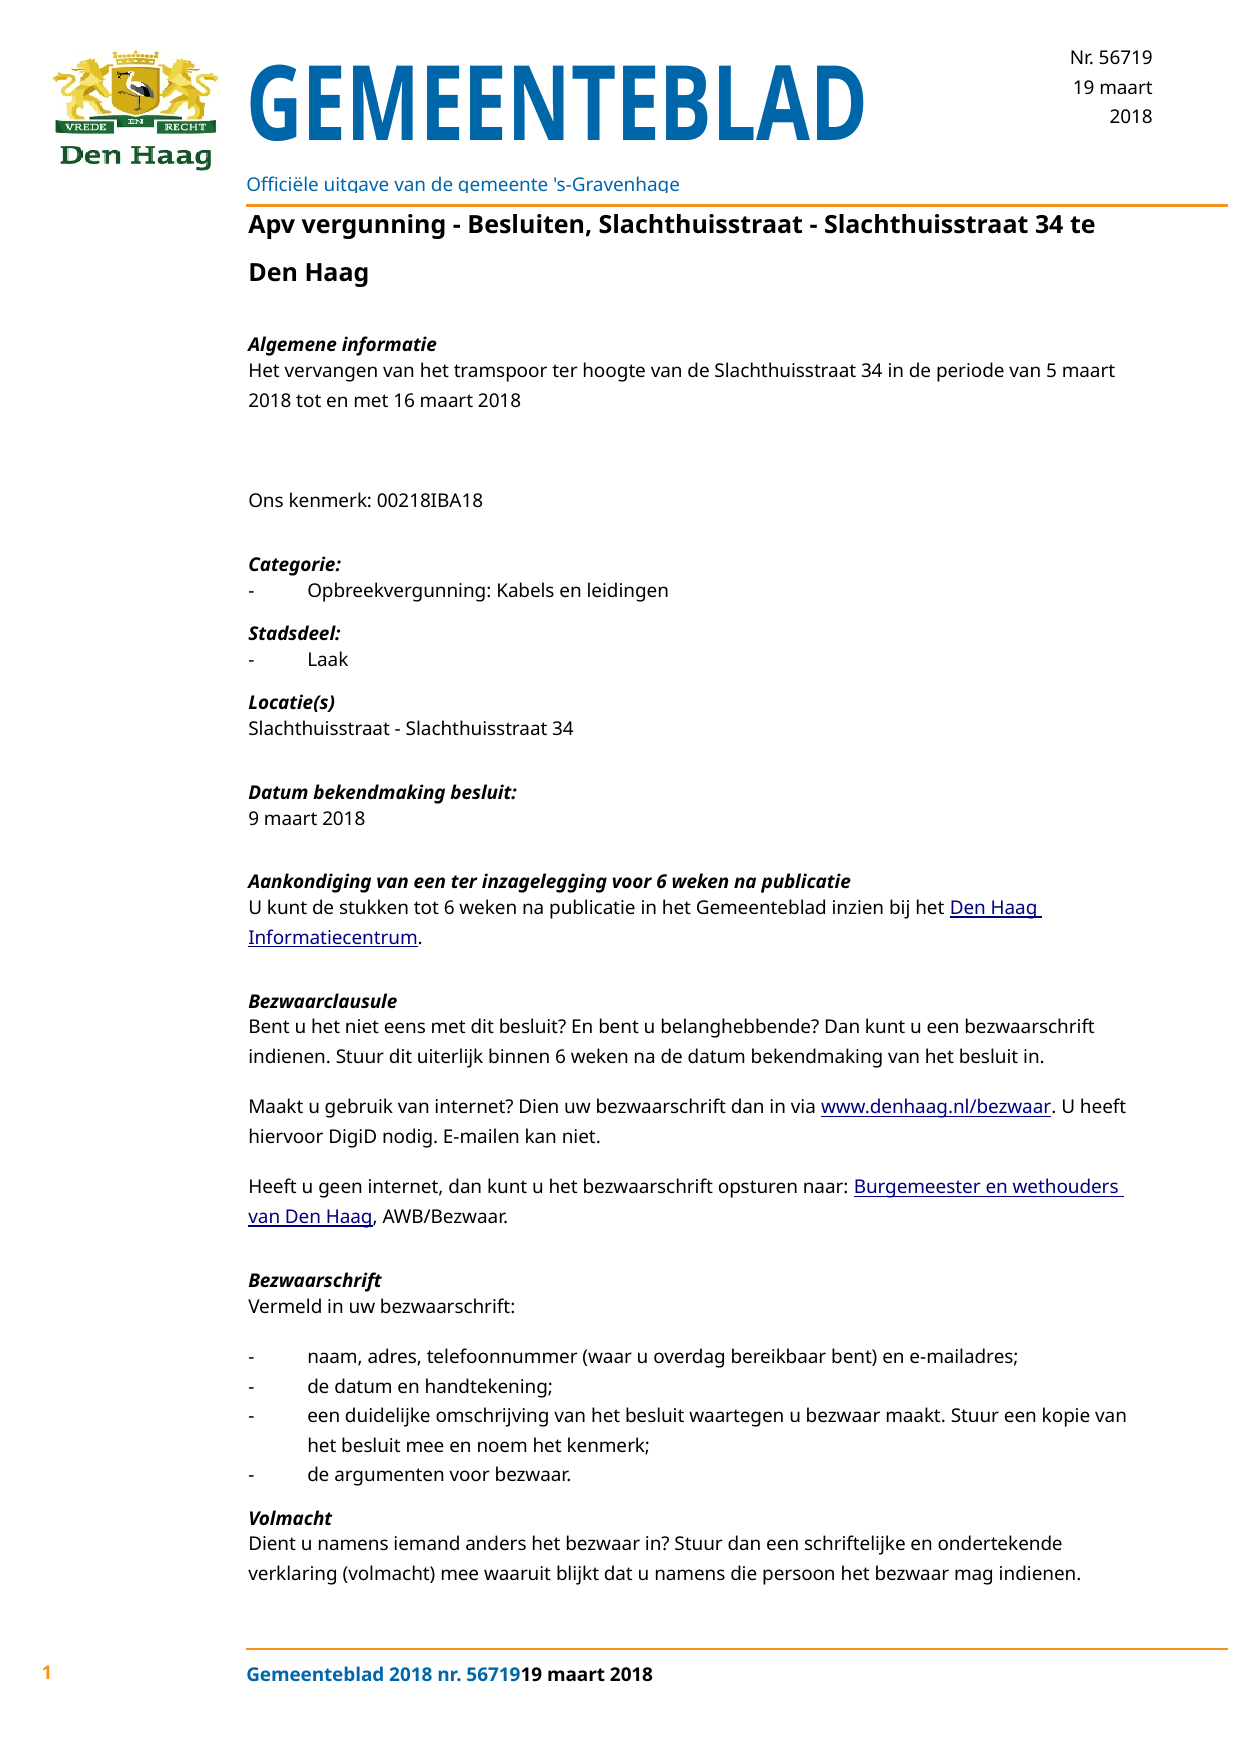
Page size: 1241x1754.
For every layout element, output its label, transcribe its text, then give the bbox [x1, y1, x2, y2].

text Maakt u gebruik van internet? Dien uw bezwaarschrift dan in via www.denhaag.nl/bezwaar. U heeft hiervoor DigiD nodig. E-mailen kan niet. [248, 1094, 1152, 1149]
text 9 maart 2018 [248, 805, 1152, 830]
text Locatie(s) [248, 689, 1152, 715]
text Ons kenmerk: 00218IBA18 [248, 488, 1152, 513]
text Apv vergunning - Besluiten, Slachthuisstraat - Slachthuisstraat 34 te Den Haag [248, 207, 1152, 288]
list de datum en handtekening; [248, 1373, 1152, 1399]
text Bezwaarclausule [248, 988, 1152, 1014]
text Aankondiging van een ter inzagelegging voor 6 weken na publicatie [248, 869, 1152, 894]
list naam, adres, telefoonnummer (waar u overdag bereikbaar bent) en e-mailadres; [248, 1343, 1152, 1369]
text Volmacht [248, 1505, 1152, 1531]
list een duidelijke omschrijving van het besluit waartegen u bezwaar maakt. Stuur een kopie van het besluit mee en noem het kenmerk; [248, 1402, 1152, 1458]
list de argumenten voor bezwaar. [248, 1462, 1152, 1487]
text Stadsdeel: [248, 620, 1152, 646]
text Het vervangen van het tramspoor ter hoogte van de Slachthuisstraat 34 in de periode van 5 maart 2018 tot en met 16 maart 2018 [248, 357, 1152, 412]
list Opbreekvergunning: Kabels en leidingen [248, 577, 1152, 603]
picture [41, 47, 231, 172]
text Algemene informatie [248, 331, 1152, 357]
text Slachthuisstraat - Slachthuisstraat 34 [248, 715, 1152, 741]
text Bent u het niet eens met dit besluit? En bent u belanghebbende? Dan kunt u een bezwaarschrift indienen. Stuur dit uiterlijk binnen 6 weken na de datum bekendmaking van het besluit in. [248, 1014, 1152, 1069]
list Laak [248, 646, 1152, 672]
text Categorie: [248, 552, 1152, 577]
text U kunt de stukken tot 6 weken na publicatie in het Gemeenteblad inzien bij het Den Haag Informatiecentrum. [248, 894, 1152, 950]
text Bezwaarschrift [248, 1267, 1152, 1293]
text Vermeld in uw bezwaarschrift: [248, 1293, 1152, 1319]
text Heeft u geen internet, dan kunt u het bezwaarschrift opsturen naar: Burgemeester en wethouders van Den Haag, AWB/Bezwaar. [248, 1174, 1152, 1229]
text Datum bekendmaking besluit: [248, 779, 1152, 805]
text Dient u namens iemand anders het bezwaar in? Stuur dan een schriftelijke en ondertekende verklaring (volmacht) mee waaruit blijkt dat u namens die persoon het bezwaar mag indienen. [248, 1531, 1152, 1586]
